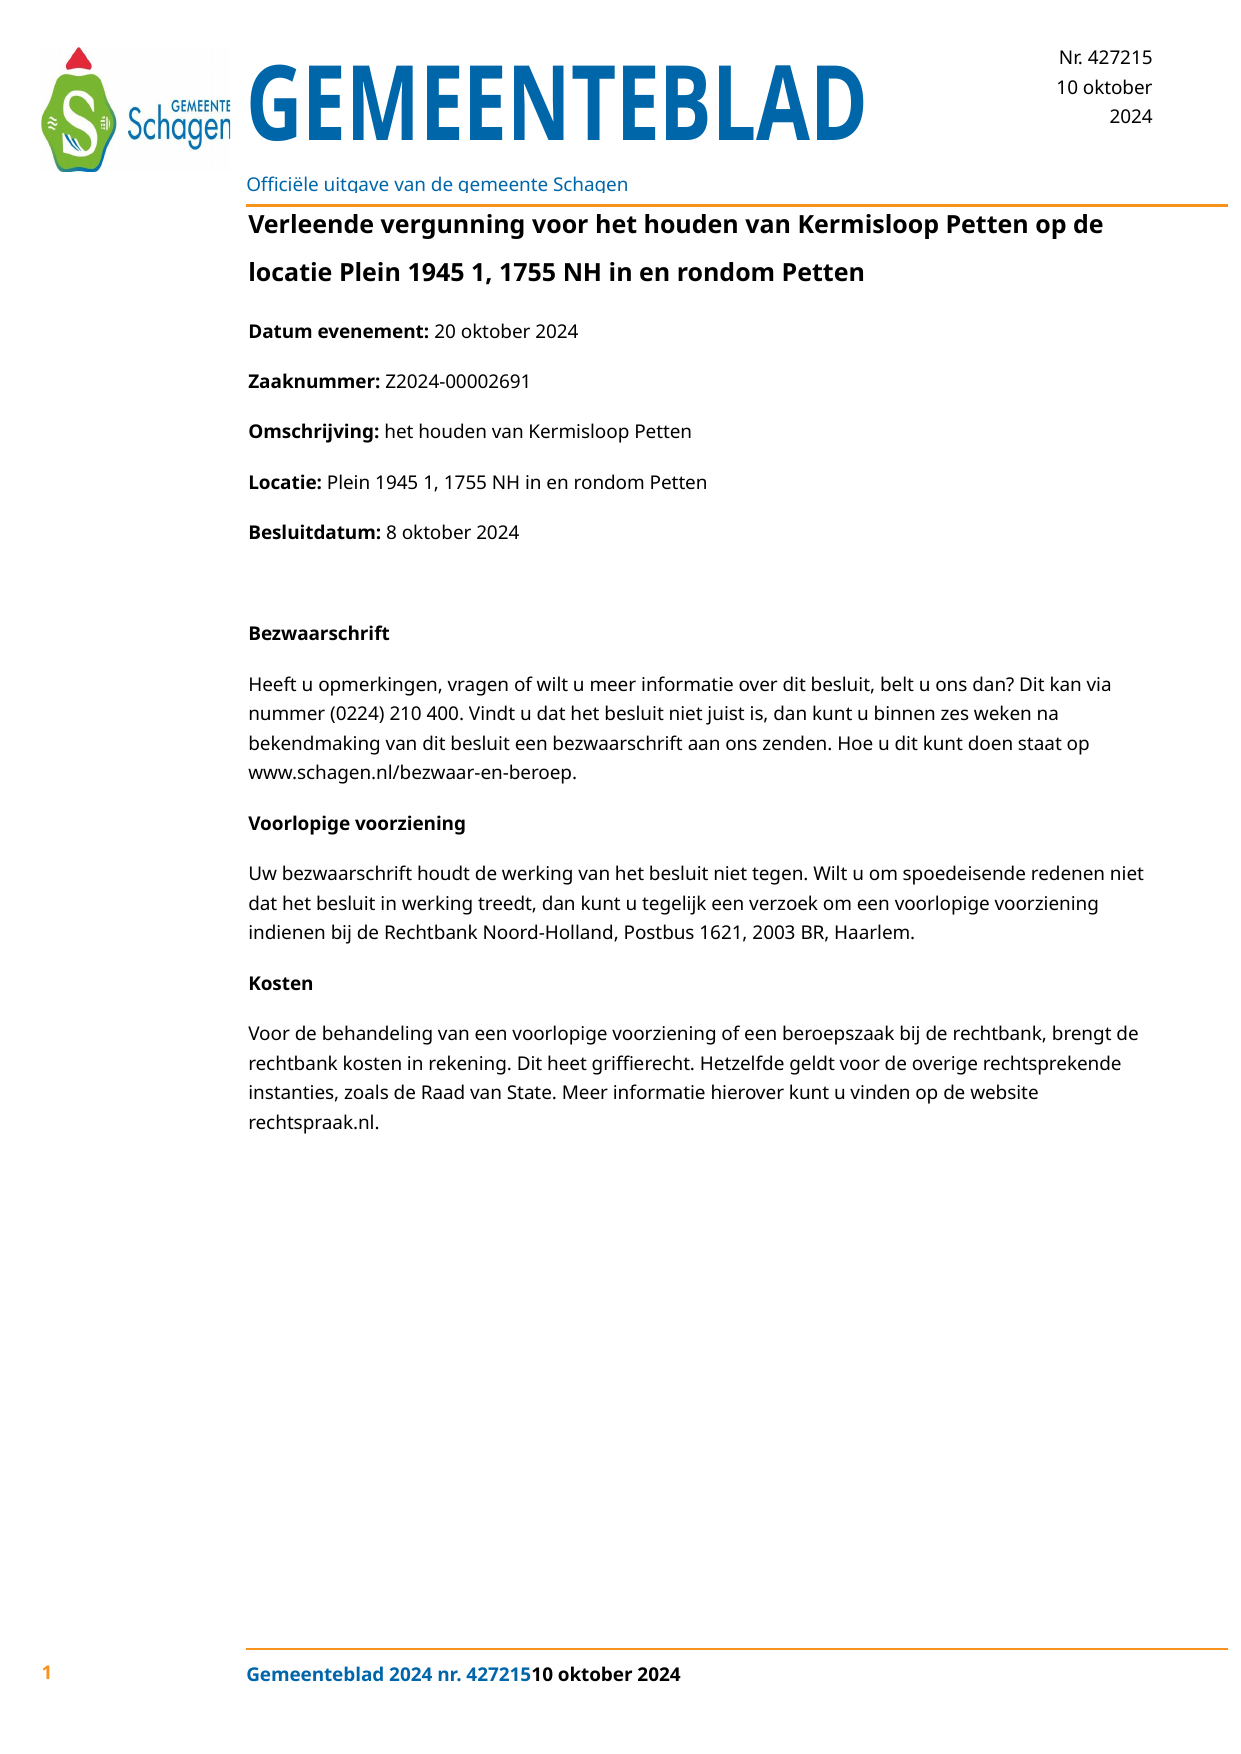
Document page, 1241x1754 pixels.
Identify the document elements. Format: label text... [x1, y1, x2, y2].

text Verleende vergunning voor het houden van Kermisloop Petten op de locatie Plein 1945 1, 1755 NH in en rondom Petten [248, 207, 1152, 288]
text Uw bezwaarschrift houdt de werking van het besluit niet tegen. Wilt u om spoedeisende redenen niet dat het besluit in werking treedt, dan kunt u tegelijk een verzoek om een voorlopige voorziening indienen bij de Rechtbank Noord-Holland, Postbus 1621, 2003 BR, Haarlem. [248, 860, 1152, 945]
text Locatie: Plein 1945 1, 1755 NH in en rondom Petten [248, 469, 1152, 495]
text Zaaknummer: Z2024-00002691 [248, 368, 1152, 394]
text Kosten [248, 970, 1152, 996]
text Omschrijving: het houden van Kermisloop Petten [248, 419, 1152, 444]
text Bezwaarschrift [248, 620, 1152, 646]
picture [41, 47, 231, 172]
text Voor de behandeling van een voorlopige voorziening of een beroepszaak bij de rechtbank, brengt de rechtbank kosten in rekening. Dit heet griffierecht. Hetzelfde geldt voor de overige rechtsprekende instanties, zoals de Raad van State. Meer informatie hierover kunt u vinden op de website rechtspraak.nl. [248, 1020, 1152, 1135]
text Voorlopige voorziening [248, 810, 1152, 836]
text Datum evenement: 20 oktober 2024 [248, 318, 1152, 344]
text Besluitdatum: 8 oktober 2024 [248, 519, 1152, 545]
text Heeft u opmerkingen, vragen of wilt u meer informatie over dit besluit, belt u ons dan? Dit kan via nummer (0224) 210 400. Vindt u dat het besluit niet juist is, dan kunt u binnen zes weken na bekendmaking van dit besluit een bezwaarschrift aan ons zenden. Hoe u dit kunt doen staat op www.schagen.nl/bezwaar-en-beroep. [248, 671, 1152, 785]
